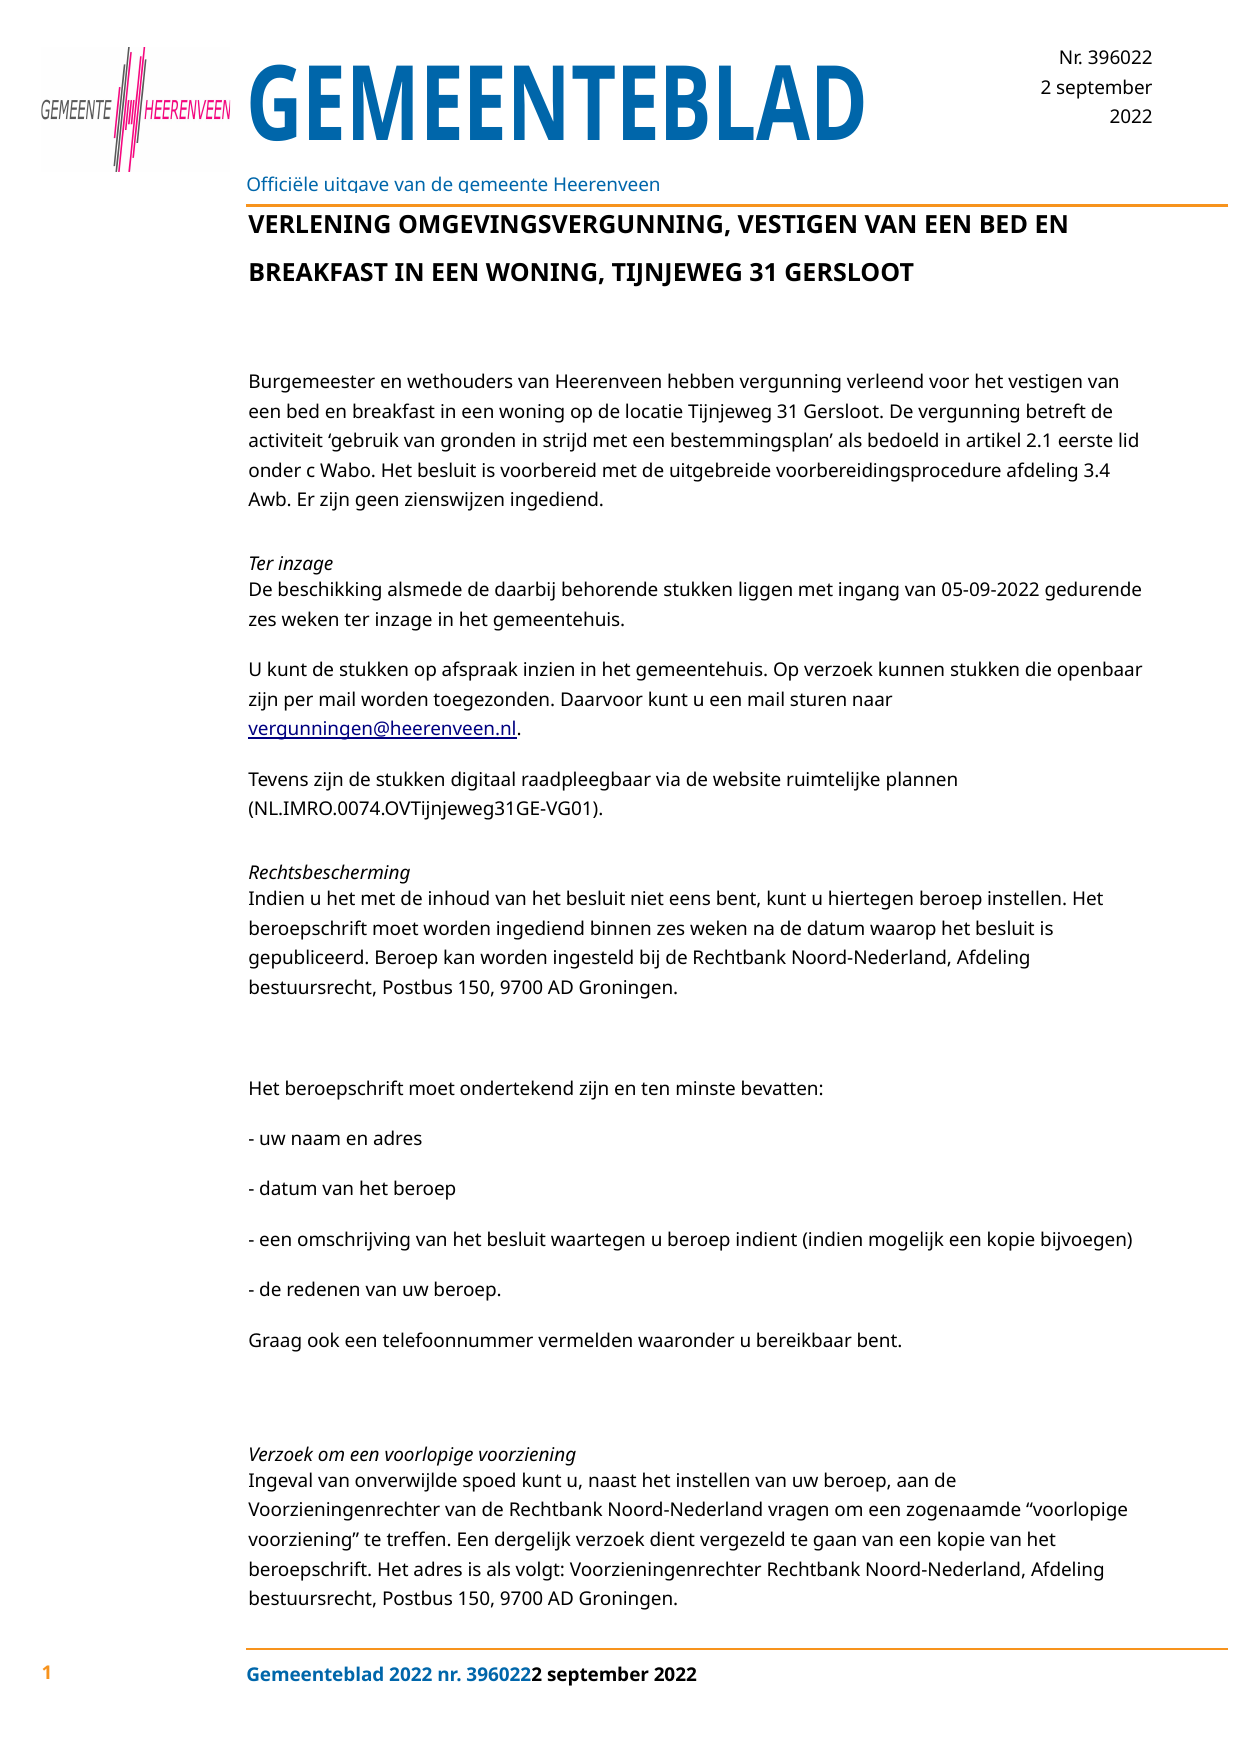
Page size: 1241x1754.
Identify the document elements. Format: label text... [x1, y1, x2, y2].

text - uw naam en adres [248, 1125, 1152, 1151]
text - een omschrijving van het besluit waartegen u beroep indient (indien mogelijk een kopie bijvoegen) [248, 1226, 1152, 1252]
text Indien u het met de inhoud van het besluit niet eens bent, kunt u hiertegen beroep instellen. Het beroepschrift moet worden ingediend binnen zes weken na de datum waarop het besluit is gepubliceerd. Beroep kan worden ingesteld bij de Rechtbank Noord-Nederland, Afdeling bestuursrecht, Postbus 150, 9700 AD Groningen. [248, 885, 1152, 1000]
text - de redenen van uw beroep. [248, 1276, 1152, 1302]
text Ter inzage [248, 551, 1152, 576]
text Burgemeester en wethouders van Heerenveen hebben vergunning verleend voor het vestigen van een bed en breakfast in een woning op de locatie Tijnjeweg 31 Gersloot. De vergunning betreft de activiteit ‘gebruik van gronden in strijd met een bestemmingsplan’ als bedoeld in artikel 2.1 eerste lid onder c Wabo. Het besluit is voorbereid met de uitgebreide voorbereidingsprocedure afdeling 3.4 Awb. Er zijn geen zienswijzen ingediend. [248, 368, 1152, 512]
text - datum van het beroep [248, 1176, 1152, 1201]
text Rechtsbescherming [248, 859, 1152, 885]
text Verzoek om een voorlopige voorziening [248, 1441, 1152, 1467]
text De beschikking alsmede de daarbij behorende stukken liggen met ingang van 05-09-2022 gedurende zes weken ter inzage in het gemeentehuis. [248, 576, 1152, 632]
text U kunt de stukken op afspraak inzien in het gemeentehuis. Op verzoek kunnen stukken die openbaar zijn per mail worden toegezonden. Daarvoor kunt u een mail sturen naar vergunningen@heerenveen.nl. [248, 656, 1152, 741]
text Ingeval van onverwijlde spoed kunt u, naast het instellen van uw beroep, aan de Voorzieningenrechter van de Rechtbank Noord-Nederland vragen om een zogenaamde “voorlopige voorziening” te treffen. Een dergelijk verzoek dient vergezeld te gaan van een kopie van het beroepschrift. Het adres is als volgt: Voorzieningenrechter Rechtbank Noord-Nederland, Afdeling bestuursrecht, Postbus 150, 9700 AD Groningen. [248, 1467, 1152, 1611]
text Tevens zijn de stukken digitaal raadpleegbaar via de website ruimtelijke plannen (NL.IMRO.0074.OVTijnjeweg31GE-VG01). [248, 766, 1152, 821]
text Het beroepschrift moet ondertekend zijn en ten minste bevatten: [248, 1075, 1152, 1101]
picture [41, 47, 231, 172]
text VERLENING OMGEVINGSVERGUNNING, VESTIGEN VAN EEN BED EN BREAKFAST IN EEN WONING, TIJNJEWEG 31 GERSLOOT [248, 207, 1152, 288]
text Graag ook een telefoonnummer vermelden waaronder u bereikbaar bent. [248, 1327, 1152, 1353]
